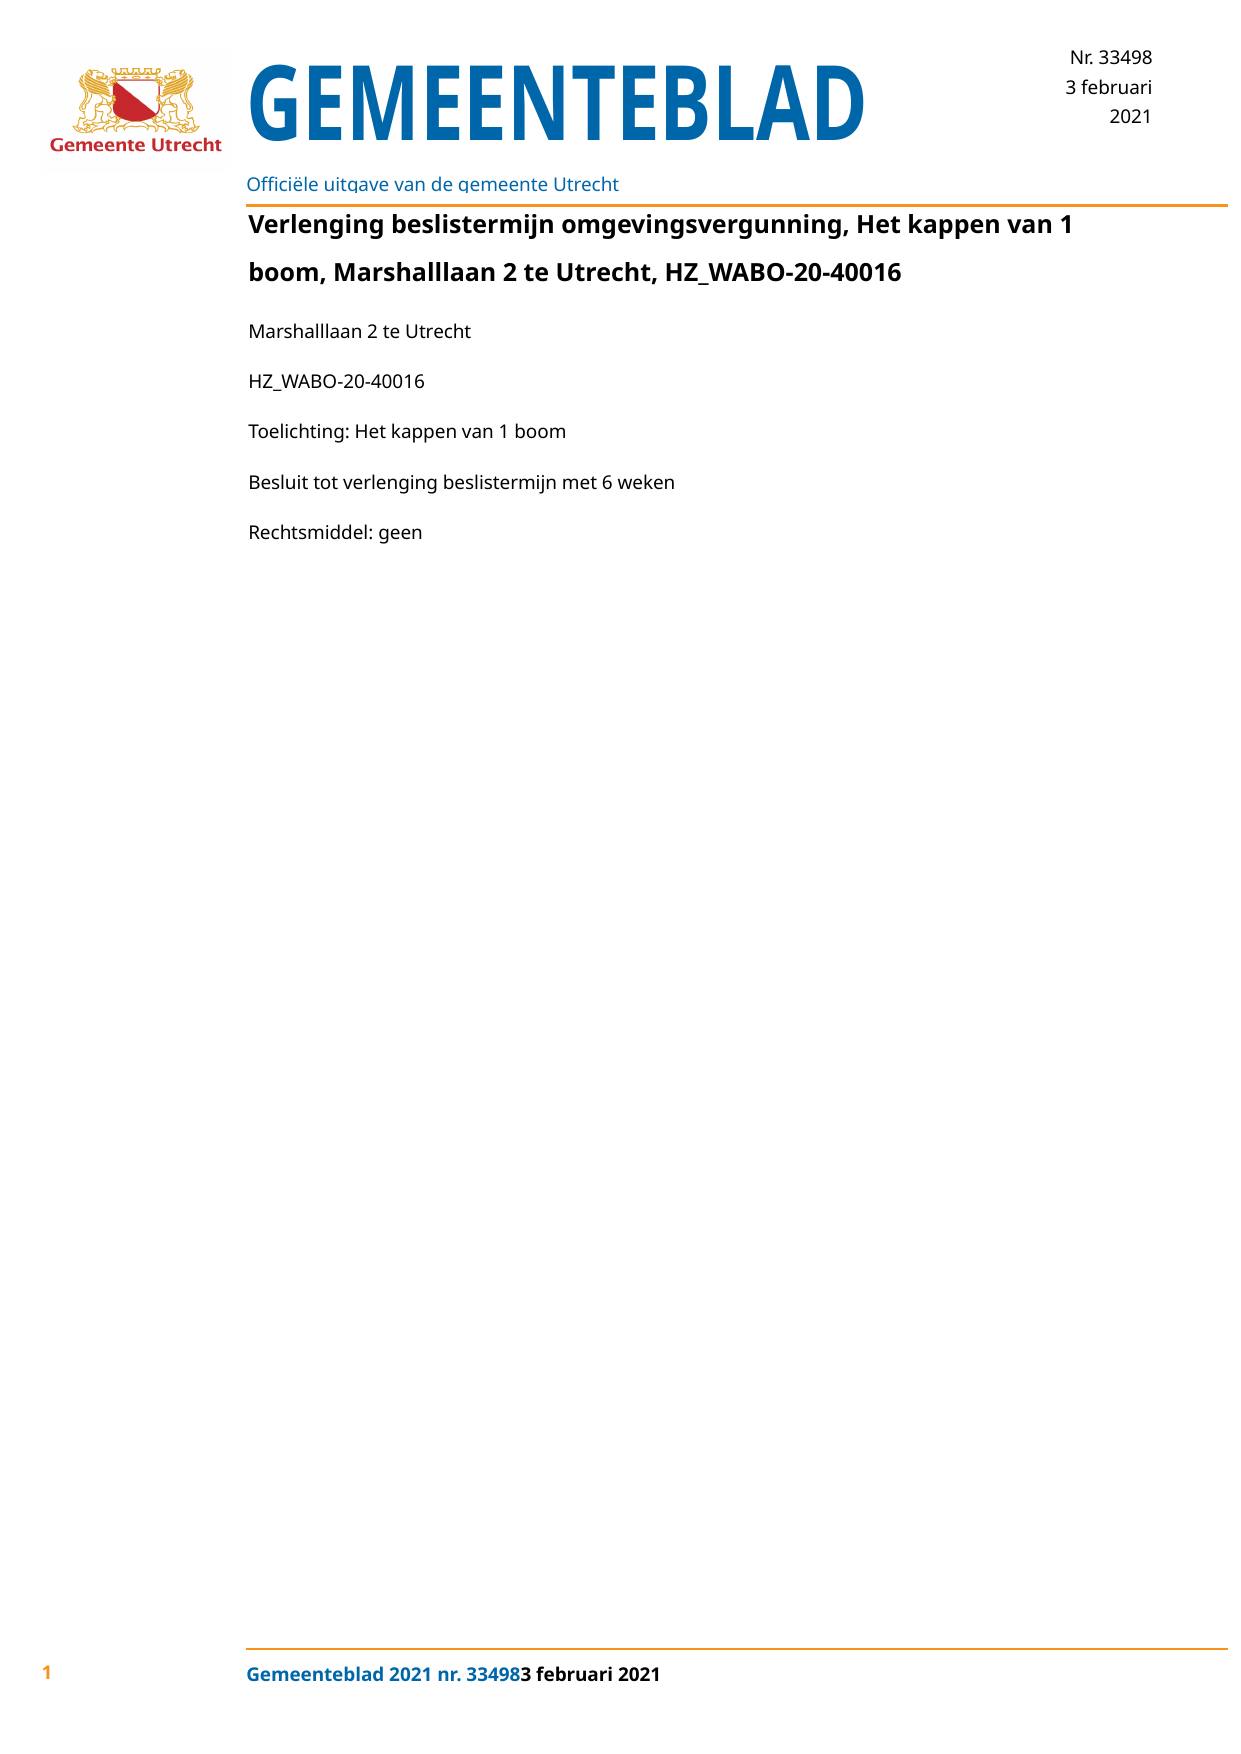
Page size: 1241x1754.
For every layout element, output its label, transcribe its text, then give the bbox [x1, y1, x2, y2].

text HZ_WABO-20-40016 [248, 368, 1152, 394]
text Rechtsmiddel: geen [248, 519, 1152, 545]
picture [41, 47, 231, 172]
text Toelichting: Het kappen van 1 boom [248, 419, 1152, 444]
text Verlenging beslistermijn omgevingsvergunning, Het kappen van 1 boom, Marshalllaan 2 te Utrecht, HZ_WABO-20-40016 [248, 207, 1152, 288]
text Marshalllaan 2 te Utrecht [248, 318, 1152, 344]
text Besluit tot verlenging beslistermijn met 6 weken [248, 469, 1152, 495]
